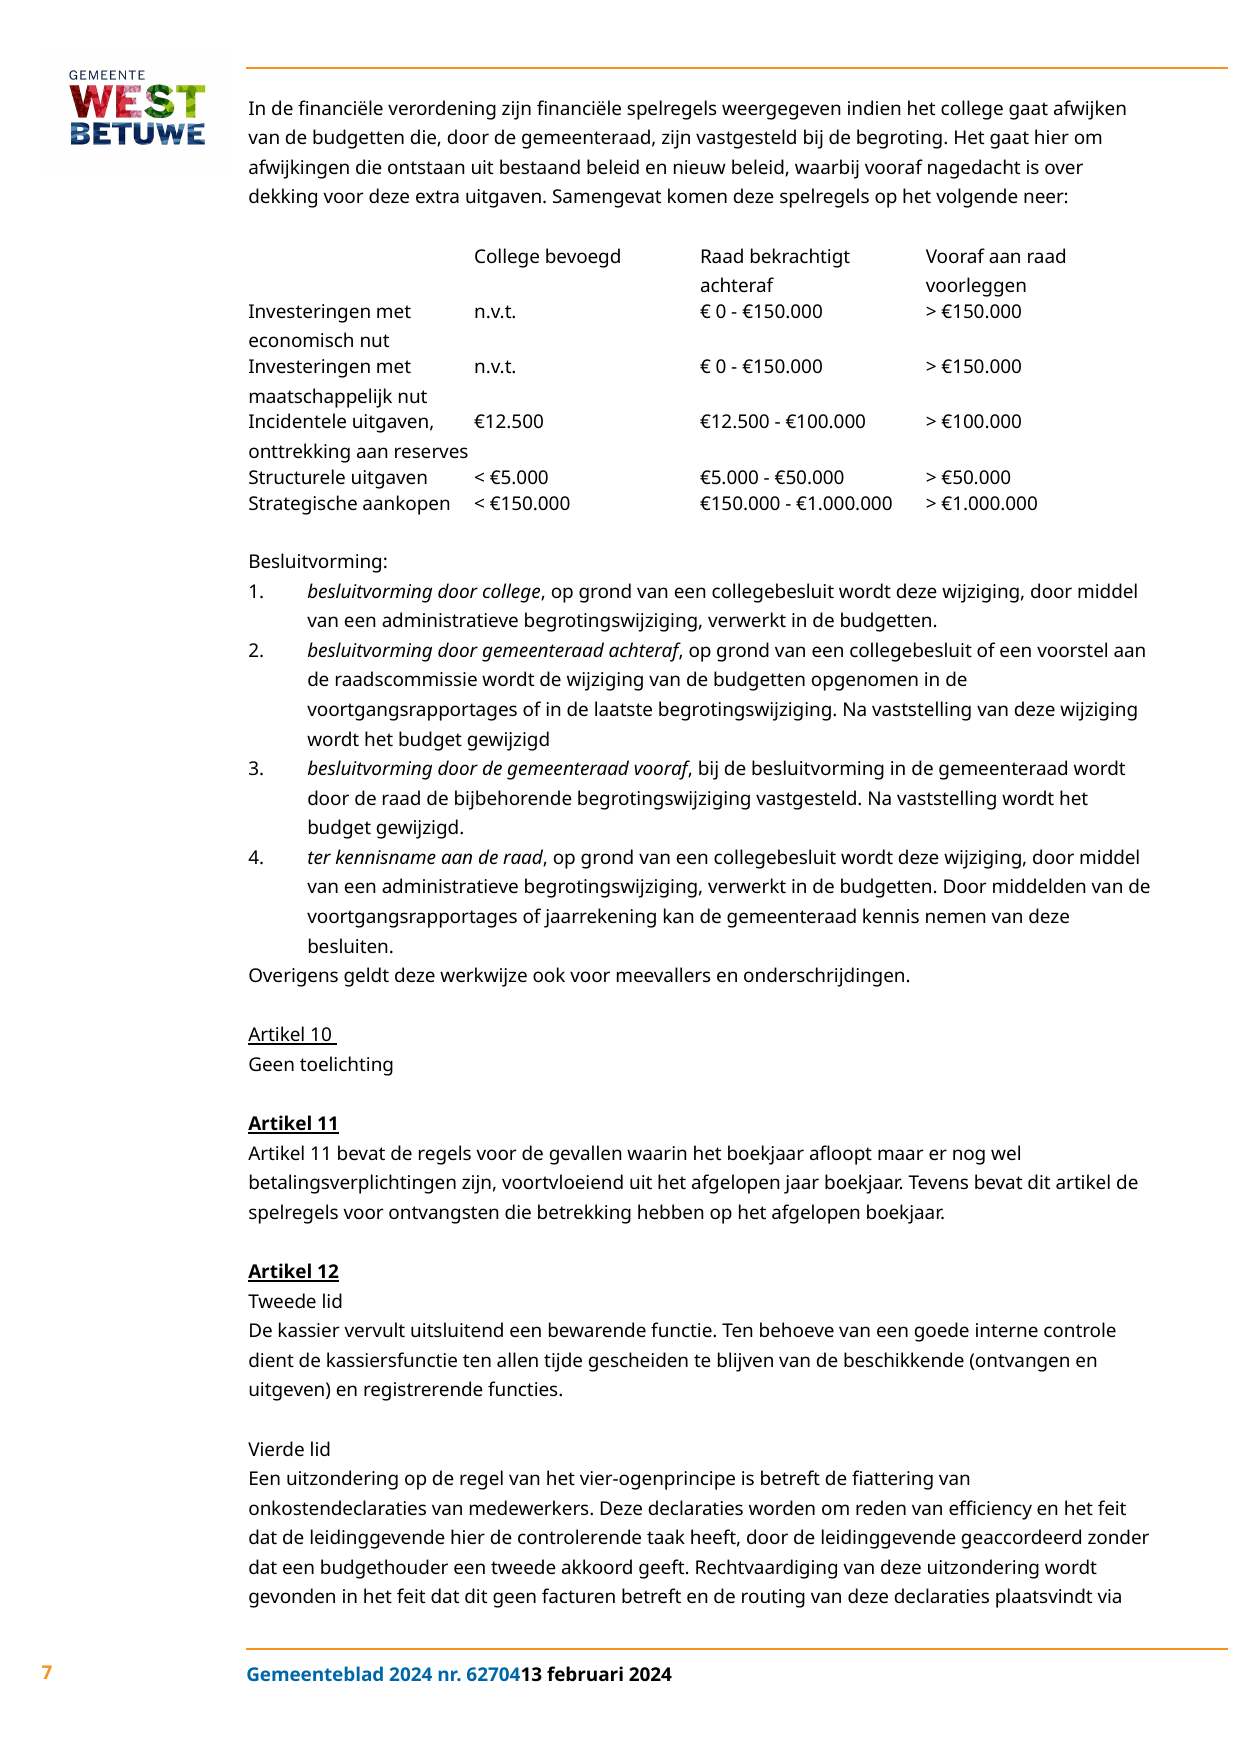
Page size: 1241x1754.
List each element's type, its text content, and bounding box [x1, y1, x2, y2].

table_cell Incidentele uitgaven, onttrekking aan reserves [248, 409, 474, 464]
table_cell > €50.000 [926, 464, 1152, 490]
table_cell €12.500 - €100.000 [700, 409, 926, 464]
text Besluitvorming: [248, 548, 1152, 574]
table_header College bevoegd [474, 243, 700, 298]
text Artikel 10 [248, 1022, 1152, 1047]
text Artikel 12 [248, 1258, 1152, 1284]
table_cell €12.500 [474, 409, 700, 464]
table_cell Structurele uitgaven [248, 464, 474, 490]
text De kassier vervult uitsluitend een bewarende functie. Ten behoeve van een goede interne controle dient de kassiersfunctie ten allen tijde gescheiden te blijven van de beschikkende (ontvangen en uitgeven) en registrerende functies. [248, 1317, 1152, 1402]
table_cell > €1.000.000 [926, 490, 1152, 516]
table_cell €150.000 - €1.000.000 [700, 490, 926, 516]
table_cell > €150.000 [926, 354, 1152, 409]
text Een uitzondering op de regel van het vier-ogenprincipe is betreft de fiattering van onkostendeclaraties van medewerkers. Deze declaraties worden om reden van efficiency en het feit dat de leidinggevende hier de controlerende taak heeft, door de leidinggevende geaccordeerd zonder dat een budgethouder een tweede akkoord geeft. Rechtvaardiging van deze uitzondering wordt gevonden in het feit dat dit geen facturen betreft en de routing van deze declaraties plaatsvindt via [248, 1465, 1152, 1609]
list besluitvorming door gemeenteraad achteraf, op grond van een collegebesluit of een voorstel aan de raadscommissie wordt de wijziging van de budgetten opgenomen in de voortgangsrapportages of in de laatste begrotingswijziging. Na vaststelling van deze wijziging wordt het budget gewijzigd [248, 637, 1152, 752]
list ter kennisname aan de raad, op grond van een collegebesluit wordt deze wijziging, door middel van een administratieve begrotingswijziging, verwerkt in de budgetten. Door middelden van de voortgangsrapportages of jaarrekening kan de gemeenteraad kennis nemen van deze besluiten. [248, 844, 1152, 959]
table_cell > €100.000 [926, 409, 1152, 464]
table_cell €5.000 - €50.000 [700, 464, 926, 490]
text Vierde lid [248, 1436, 1152, 1462]
table_header Vooraf aan raad voorleggen [926, 243, 1152, 298]
text Artikel 11 bevat de regels voor de gevallen waarin het boekjaar afloopt maar er nog wel betalingsverplichtingen zijn, voortvloeiend uit het afgelopen jaar boekjaar. Tevens bevat dit artikel de spelregels voor ontvangsten die betrekking hebben op het afgelopen boekjaar. [248, 1140, 1152, 1225]
table_cell € 0 - €150.000 [700, 354, 926, 409]
table_header [248, 243, 474, 298]
text Geen toelichting [248, 1051, 1152, 1077]
table_cell > €150.000 [926, 298, 1152, 353]
table_header Raad bekrachtigt achteraf [700, 243, 926, 298]
table_cell n.v.t. [474, 298, 700, 353]
list besluitvorming door de gemeenteraad vooraf, bij de besluitvorming in de gemeenteraad wordt door de raad de bijbehorende begrotingswijziging vastgesteld. Na vaststelling wordt het budget gewijzigd. [248, 755, 1152, 840]
table_cell n.v.t. [474, 354, 700, 409]
text Overigens geldt deze werkwijze ook voor meevallers en onderschrijdingen. [248, 962, 1152, 988]
table_cell € 0 - €150.000 [700, 298, 926, 353]
table_cell < €150.000 [474, 490, 700, 516]
text In de financiële verordening zijn financiële spelregels weergegeven indien het college gaat afwijken van de budgetten die, door de gemeenteraad, zijn vastgesteld bij de begroting. Het gaat hier om afwijkingen die ontstaan uit bestaand beleid en nieuw beleid, waarbij vooraf nagedacht is over dekking voor deze extra uitgaven. Samengevat komen deze spelregels op het volgende neer: [248, 95, 1152, 209]
table_cell Investeringen met maatschappelijk nut [248, 354, 474, 409]
picture [41, 47, 231, 172]
list besluitvorming door college, op grond van een collegebesluit wordt deze wijziging, door middel van een administratieve begrotingswijziging, verwerkt in de budgetten. [248, 578, 1152, 633]
table_cell Strategische aankopen [248, 490, 474, 516]
text Artikel 11 [248, 1110, 1152, 1136]
text Tweede lid [248, 1288, 1152, 1314]
table_cell Investeringen met economisch nut [248, 298, 474, 353]
table_cell < €5.000 [474, 464, 700, 490]
